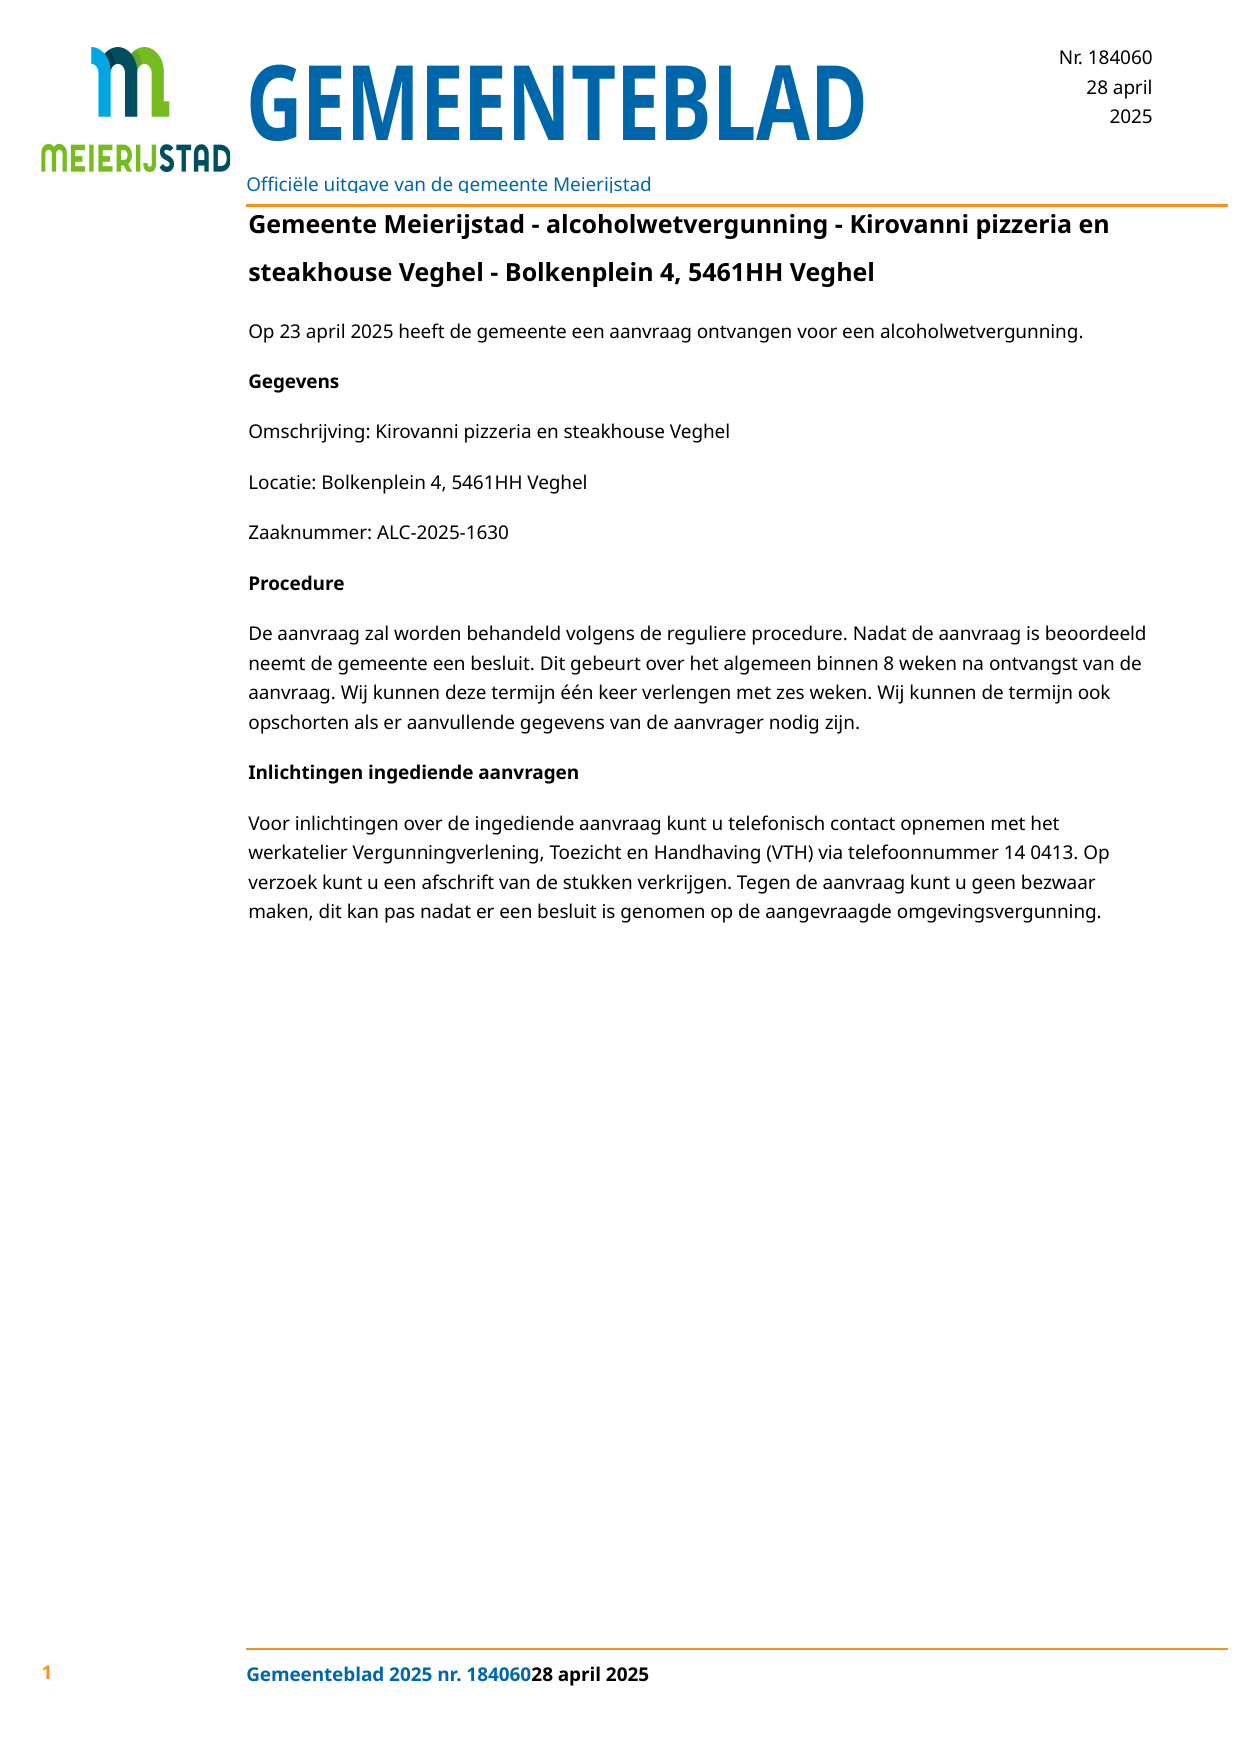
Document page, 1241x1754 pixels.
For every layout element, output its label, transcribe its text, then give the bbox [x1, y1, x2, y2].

text De aanvraag zal worden behandeld volgens de reguliere procedure. Nadat de aanvraag is beoordeeld neemt de gemeente een besluit. Dit gebeurt over het algemeen binnen 8 weken na ontvangst van de aanvraag. Wij kunnen deze termijn één keer verlengen met zes weken. Wij kunnen de termijn ook opschorten als er aanvullende gegevens van de aanvrager nodig zijn. [248, 620, 1152, 735]
text Locatie: Bolkenplein 4, 5461HH Veghel [248, 469, 1152, 495]
text Op 23 april 2025 heeft de gemeente een aanvraag ontvangen voor een alcoholwetvergunning. [248, 318, 1152, 344]
text Voor inlichtingen over de ingediende aanvraag kunt u telefonisch contact opnemen met het werkatelier Vergunningverlening, Toezicht en Handhaving (VTH) via telefoonnummer 14 0413. Op verzoek kunt u een afschrift van de stukken verkrijgen. Tegen de aanvraag kunt u geen bezwaar maken, dit kan pas nadat er een besluit is genomen op de aangevraagde omgevingsvergunning. [248, 810, 1152, 924]
picture [41, 47, 231, 172]
text Gegevens [248, 368, 1152, 394]
text Omschrijving: Kirovanni pizzeria en steakhouse Veghel [248, 419, 1152, 444]
text Zaaknummer: ALC-2025-1630 [248, 519, 1152, 545]
text Inlichtingen ingediende aanvragen [248, 759, 1152, 785]
text Procedure [248, 570, 1152, 596]
text Gemeente Meierijstad - alcoholwetvergunning - Kirovanni pizzeria en steakhouse Veghel - Bolkenplein 4, 5461HH Veghel [248, 207, 1152, 288]
